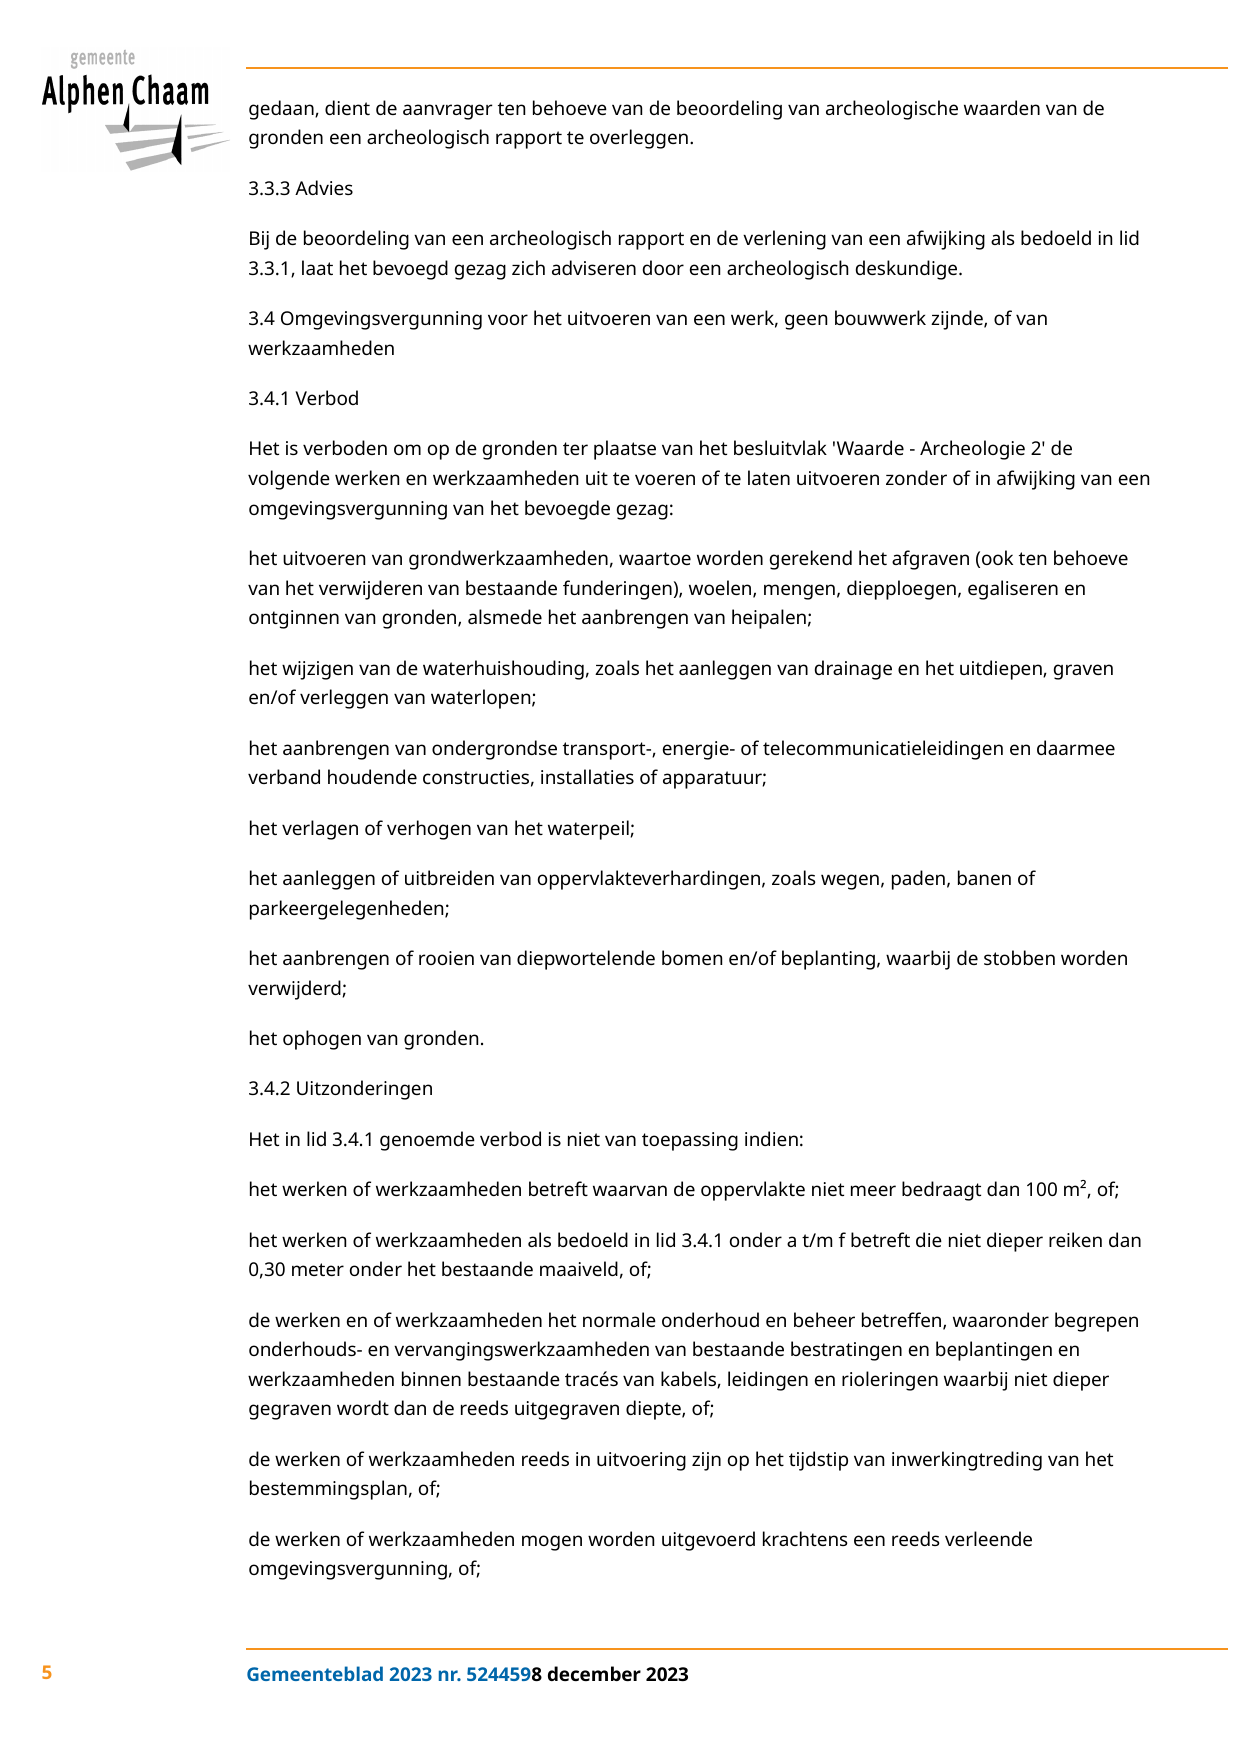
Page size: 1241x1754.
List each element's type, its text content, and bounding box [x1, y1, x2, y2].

text het aanleggen of uitbreiden van oppervlakteverhardingen, zoals wegen, paden, banen of parkeergelegenheden; [248, 865, 1152, 921]
text het uitvoeren van grondwerkzaamheden, waartoe worden gerekend het afgraven (ook ten behoeve van het verwijderen van bestaande funderingen), woelen, mengen, diepploegen, egaliseren en ontginnen van gronden, alsmede het aanbrengen van heipalen; [248, 545, 1152, 630]
text het werken of werkzaamheden als bedoeld in lid 3.4.1 onder a t/m f betreft die niet dieper reiken dan 0,30 meter onder het bestaande maaiveld, of; [248, 1227, 1152, 1282]
text de werken en of werkzaamheden het normale onderhoud en beheer betreffen, waaronder begrepen onderhouds- en vervangingswerkzaamheden van bestaande bestratingen en beplantingen en werkzaamheden binnen bestaande tracés van kabels, leidingen en rioleringen waarbij niet dieper gegraven wordt dan de reeds uitgegraven diepte, of; [248, 1307, 1152, 1421]
text 3.4.2 Uitzonderingen [248, 1076, 1152, 1101]
text Bij de beoordeling van een archeologisch rapport en de verlening van een afwijking als bedoeld in lid 3.3.1, laat het bevoegd gezag zich adviseren door een archeologisch deskundige. [248, 225, 1152, 281]
text het verlagen of verhogen van het waterpeil; [248, 815, 1152, 841]
text de werken of werkzaamheden mogen worden uitgevoerd krachtens een reeds verleende omgevingsvergunning, of; [248, 1526, 1152, 1581]
text 3.4.1 Verbod [248, 385, 1152, 411]
text Het is verboden om op de gronden ter plaatse van het besluitvlak 'Waarde - Archeologie 2' de volgende werken en werkzaamheden uit te voeren of te laten uitvoeren zonder of in afwijking van een omgevingsvergunning van het bevoegde gezag: [248, 436, 1152, 521]
text het aanbrengen van ondergrondse transport-, energie- of telecommunicatieleidingen en daarmee verband houdende constructies, installaties of apparatuur; [248, 735, 1152, 790]
text 3.3.3 Advies [248, 175, 1152, 201]
picture [41, 47, 231, 172]
text Het in lid 3.4.1 genoemde verbod is niet van toepassing indien: [248, 1126, 1152, 1152]
text het wijzigen van de waterhuishouding, zoals het aanleggen van drainage en het uitdiepen, graven en/of verleggen van waterlopen; [248, 655, 1152, 710]
text het werken of werkzaamheden betreft waarvan de oppervlakte niet meer bedraagt dan 100 m², of; [248, 1176, 1152, 1202]
text gedaan, dient de aanvrager ten behoeve van de beoordeling van archeologische waarden van de gronden een archeologisch rapport te overleggen. [248, 95, 1152, 150]
text het ophogen van gronden. [248, 1025, 1152, 1051]
text 3.4 Omgevingsvergunning voor het uitvoeren van een werk, geen bouwwerk zijnde, of van werkzaamheden [248, 305, 1152, 361]
text het aanbrengen of rooien van diepwortelende bomen en/of beplanting, waarbij de stobben worden verwijderd; [248, 945, 1152, 1001]
text de werken of werkzaamheden reeds in uitvoering zijn op het tijdstip van inwerkingtreding van het bestemmingsplan, of; [248, 1446, 1152, 1501]
